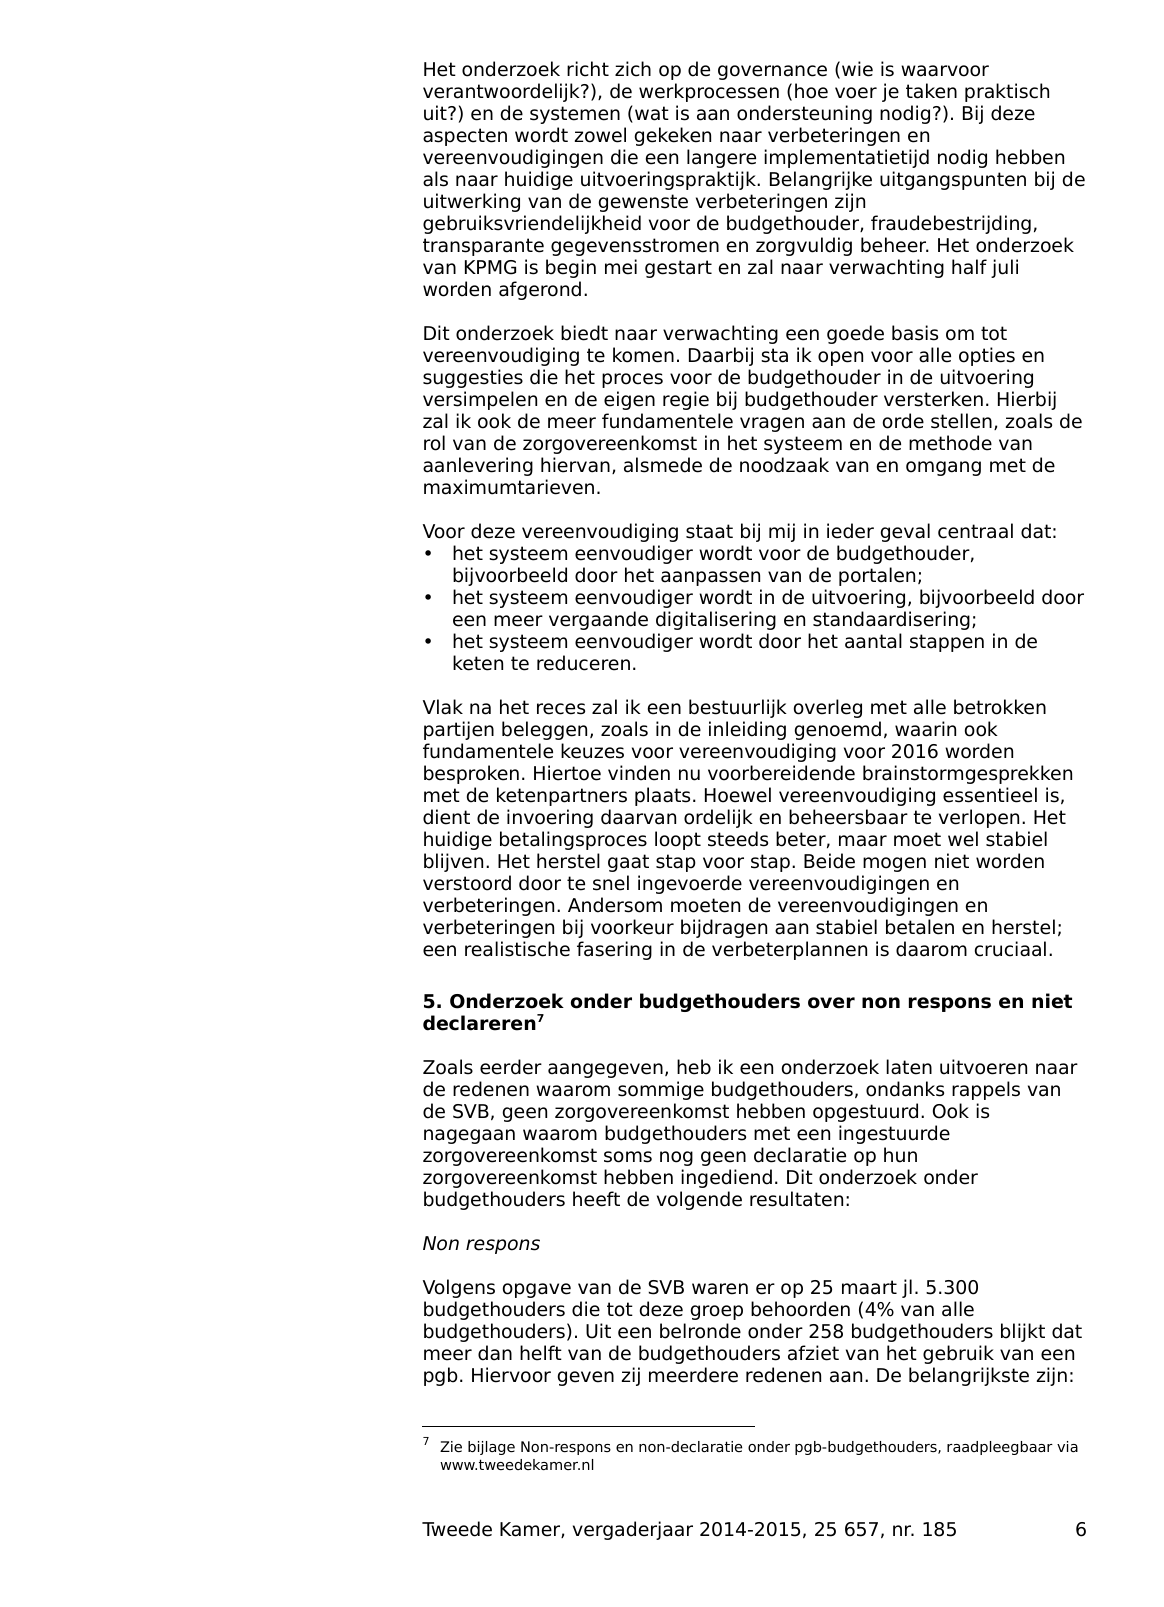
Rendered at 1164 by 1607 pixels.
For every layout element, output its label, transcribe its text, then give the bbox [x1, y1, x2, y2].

text Dit onderzoek biedt naar verwachting een goede basis om tot vereenvoudiging te komen. Daarbij sta ik open voor alle opties en suggesties die het proces voor de budgethouder in de uitvoering versimpelen en de eigen regie bij budgethouder versterken. Hierbij zal ik ook de meer fundamentele vragen aan de orde stellen, zoals de rol van de zorgovereenkomst in het systeem en de methode van aanlevering hiervan, alsmede de noodzaak van en omgang met de maximumtarieven. [422, 323, 1087, 499]
text Volgens opgave van de SVB waren er op 25 maart jl. 5.300 budgethouders die tot deze groep behoorden (4% van alle budgethouders). Uit een belronde onder 258 budgethouders blijkt dat meer dan helft van de budgethouders afziet van het gebruik van een pgb. Hiervoor geven zij meerdere redenen aan. De belangrijkste zijn: [422, 1277, 1087, 1387]
subtitle 5. Onderzoek onder budgethouders over non respons en niet declareren [422, 991, 1087, 1035]
text • het systeem eenvoudiger wordt door het aantal stappen in de keten te reduceren. [422, 631, 1087, 675]
text • het systeem eenvoudiger wordt voor de budgethouder, bijvoorbeeld door het aanpassen van de portalen; [422, 543, 1087, 587]
text Zie bijlage Non-respons en non-declaratie onder pgb-budgethouders, raadpleegbaar via www.tweedekamer.nl [422, 1435, 1087, 1474]
text Zoals eerder aangegeven, heb ik een onderzoek laten uitvoeren naar de redenen waarom sommige budgethouders, ondanks rappels van de SVB, geen zorgovereenkomst hebben opgestuurd. Ook is nagegaan waarom budgethouders met een ingestuurde zorgovereenkomst soms nog geen declaratie op hun zorgovereenkomst hebben ingediend. Dit onderzoek onder budgethouders heeft de volgende resultaten: [422, 1057, 1087, 1211]
subtitle Non respons [422, 1233, 1087, 1255]
text Voor deze vereenvoudiging staat bij mij in ieder geval centraal dat: [422, 521, 1087, 543]
text • het systeem eenvoudiger wordt in de uitvoering, bijvoorbeeld door een meer vergaande digitalisering en standaardisering; [422, 587, 1087, 631]
text Het onderzoek richt zich op de governance (wie is waarvoor verantwoordelijk?), de werkprocessen (hoe voer je taken praktisch uit?) en de systemen (wat is aan ondersteuning nodig?). Bij deze aspecten wordt zowel gekeken naar verbeteringen en vereenvoudigingen die een langere implementatietijd nodig hebben als naar huidige uitvoeringspraktijk. Belangrijke uitgangspunten bij de uitwerking van de gewenste verbeteringen zijn gebruiksvriendelijkheid voor de budgethouder, fraudebestrijding, transparante gegevensstromen en zorgvuldig beheer. Het onderzoek van KPMG is begin mei gestart en zal naar verwachting half juli worden afgerond. [422, 59, 1087, 301]
text Vlak na het reces zal ik een bestuurlijk overleg met alle betrokken partijen beleggen, zoals in de inleiding genoemd, waarin ook fundamentele keuzes voor vereenvoudiging voor 2016 worden besproken. Hiertoe vinden nu voorbereidende brainstormgesprekken met de ketenpartners plaats. Hoewel vereenvoudiging essentieel is, dient de invoering daarvan ordelijk en beheersbaar te verlopen. Het huidige betalingsproces loopt steeds beter, maar moet wel stabiel blijven. Het herstel gaat stap voor stap. Beide mogen niet worden verstoord door te snel ingevoerde vereenvoudigingen en verbeteringen. Andersom moeten de vereenvoudigingen en verbeteringen bij voorkeur bijdragen aan stabiel betalen en herstel; een realistische fasering in de verbeterplannen is daarom cruciaal. [422, 697, 1087, 961]
